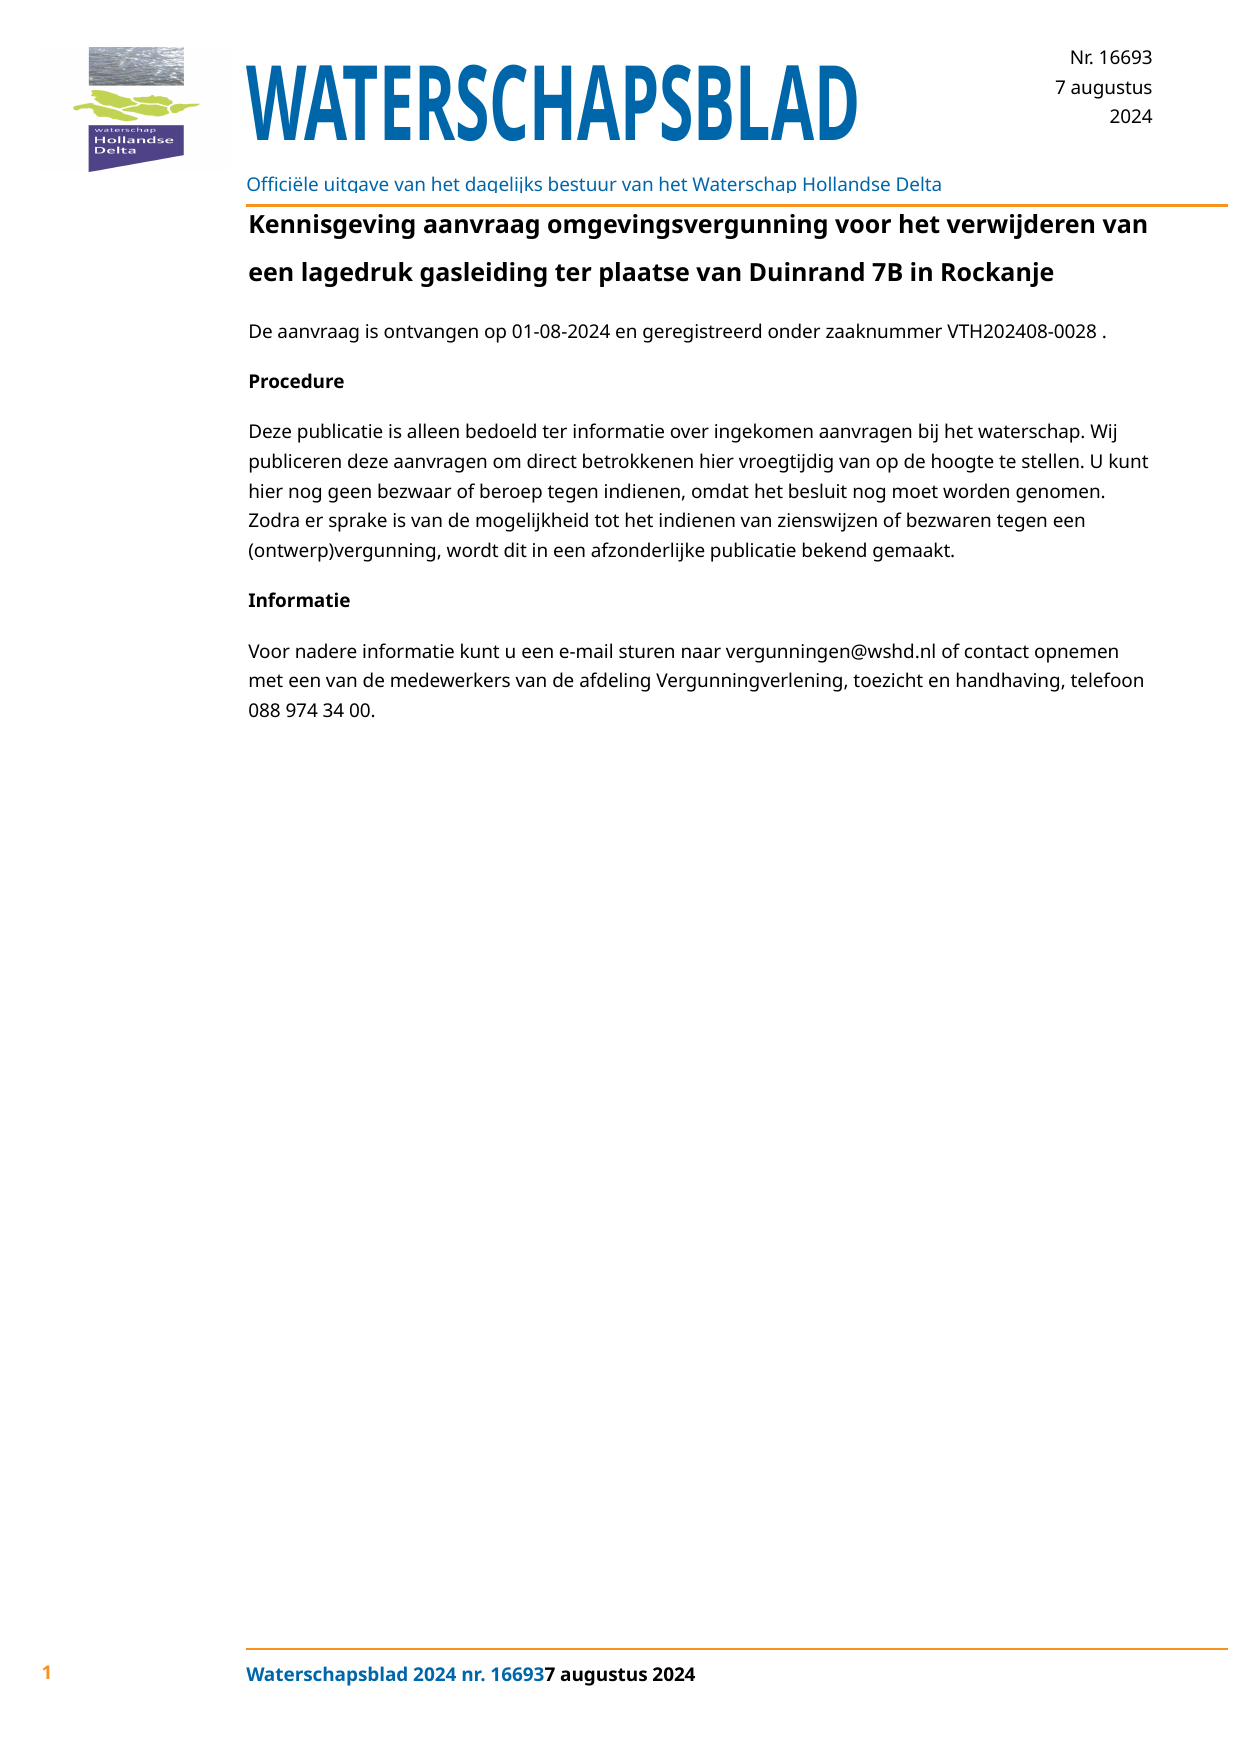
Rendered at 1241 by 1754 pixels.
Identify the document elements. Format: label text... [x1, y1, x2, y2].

text Kennisgeving aanvraag omgevingsvergunning voor het verwijderen van een lagedruk gasleiding ter plaatse van Duinrand 7B in Rockanje [248, 207, 1152, 288]
text Procedure [248, 368, 1152, 394]
text Informatie [248, 587, 1152, 613]
text Deze publicatie is alleen bedoeld ter informatie over ingekomen aanvragen bij het waterschap. Wij publiceren deze aanvragen om direct betrokkenen hier vroegtijdig van op de hoogte te stellen. U kunt hier nog geen bezwaar of beroep tegen indienen, omdat het besluit nog moet worden genomen. Zodra er sprake is van de mogelijkheid tot het indienen van zienswijzen of bezwaren tegen een (ontwerp)vergunning, wordt dit in een afzonderlijke publicatie bekend gemaakt. [248, 419, 1152, 563]
text Voor nadere informatie kunt u een e-mail sturen naar vergunningen@wshd.nl of contact opnemen met een van de medewerkers van de afdeling Vergunningverlening, toezicht en handhaving, telefoon 088 974 34 00. [248, 638, 1152, 723]
text De aanvraag is ontvangen op 01-08-2024 en geregistreerd onder zaaknummer VTH202408-0028 . [248, 318, 1152, 344]
picture [41, 47, 231, 172]
